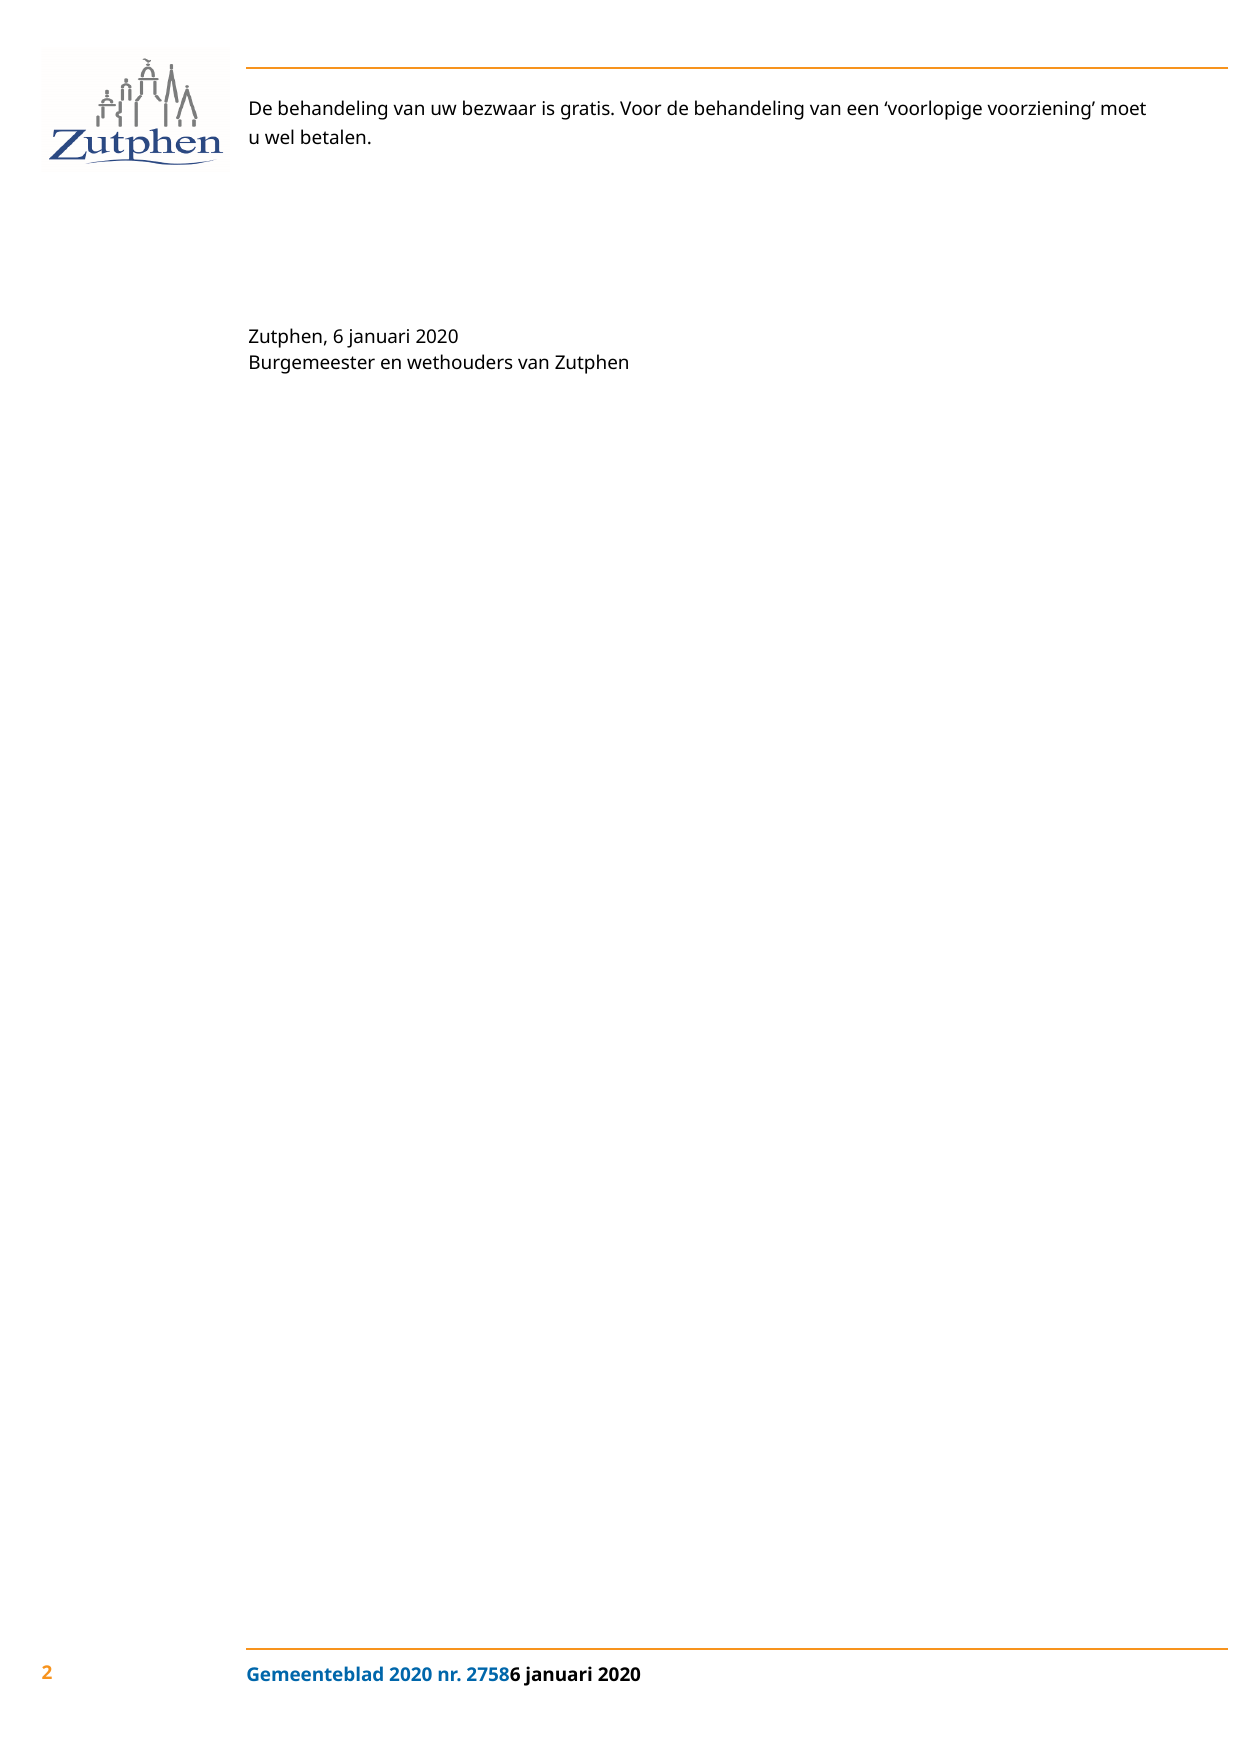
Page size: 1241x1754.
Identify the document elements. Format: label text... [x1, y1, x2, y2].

text Burgemeester en wethouders van Zutphen [248, 349, 1152, 375]
picture [41, 47, 231, 172]
text De behandeling van uw bezwaar is gratis. Voor de behandeling van een ‘voorlopige voorziening’ moet u wel betalen. [248, 95, 1152, 150]
text Zutphen, 6 januari 2020 [248, 323, 1152, 349]
